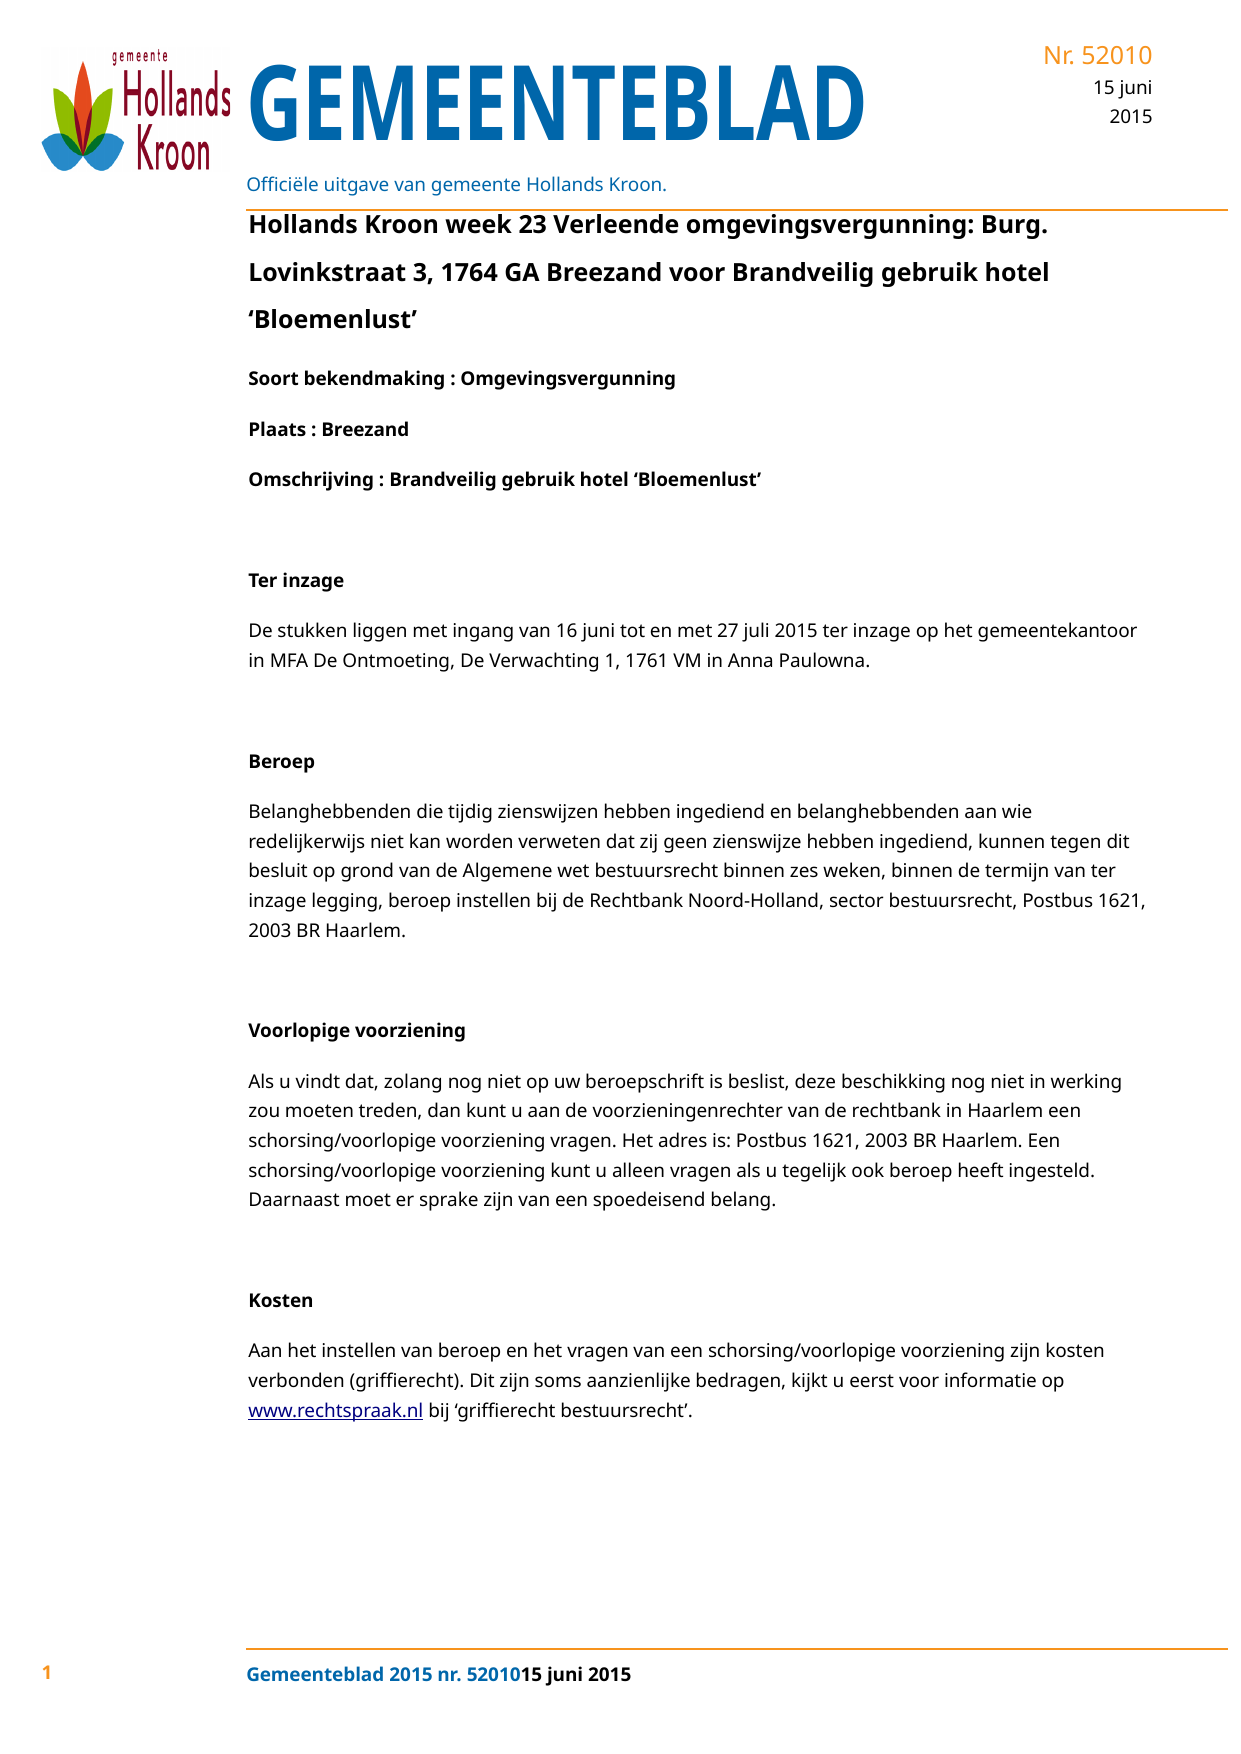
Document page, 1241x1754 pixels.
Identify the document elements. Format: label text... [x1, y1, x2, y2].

text Hollands Kroon week 23 Verleende omgevingsvergunning: Burg. Lovinkstraat 3, 1764 GA Breezand voor Brandveilig gebruik hotel ‘Bloemenlust’ [248, 211, 1152, 336]
text Beroep [248, 748, 1152, 774]
picture [41, 47, 231, 172]
text Plaats : Breezand [248, 416, 1152, 442]
text Omschrijving : Brandveilig gebruik hotel ‘Bloemenlust’ [248, 466, 1152, 492]
text Aan het instellen van beroep en het vragen van een schorsing/voorlopige voorziening zijn kosten verbonden (griffierecht). Dit zijn soms aanzienlijke bedragen, kijkt u eerst voor informatie op www.rechtspraak.nl bij ‘griffierecht bestuursrecht’. [248, 1338, 1152, 1422]
text Als u vindt dat, zolang nog niet op uw beroepschrift is beslist, deze beschikking nog niet in werking zou moeten treden, dan kunt u aan de voorzieningenrechter van de rechtbank in Haarlem een schorsing/voorlopige voorziening vragen. Het adres is: Postbus 1621, 2003 BR Haarlem. Een schorsing/voorlopige voorziening kunt u alleen vragen als u tegelijk ook beroep heeft ingesteld. Daarnaast moet er sprake zijn van een spoedeisend belang. [248, 1068, 1152, 1212]
text Voorlopige voorziening [248, 1018, 1152, 1043]
text De stukken liggen met ingang van 16 juni tot en met 27 juli 2015 ter inzage op het gemeentekantoor in MFA De Ontmoeting, De Verwachting 1, 1761 VM in Anna Paulowna. [248, 618, 1152, 673]
text Belanghebbenden die tijdig zienswijzen hebben ingediend en belanghebbenden aan wie redelijkerwijs niet kan worden verweten dat zij geen zienswijze hebben ingediend, kunnen tegen dit besluit op grond van de Algemene wet bestuursrecht binnen zes weken, binnen de termijn van ter inzage legging, beroep instellen bij de Rechtbank Noord-Holland, sector bestuursrecht, Postbus 1621, 2003 BR Haarlem. [248, 798, 1152, 942]
text Kosten [248, 1287, 1152, 1313]
text Ter inzage [248, 567, 1152, 593]
text Soort bekendmaking : Omgevingsvergunning [248, 366, 1152, 391]
